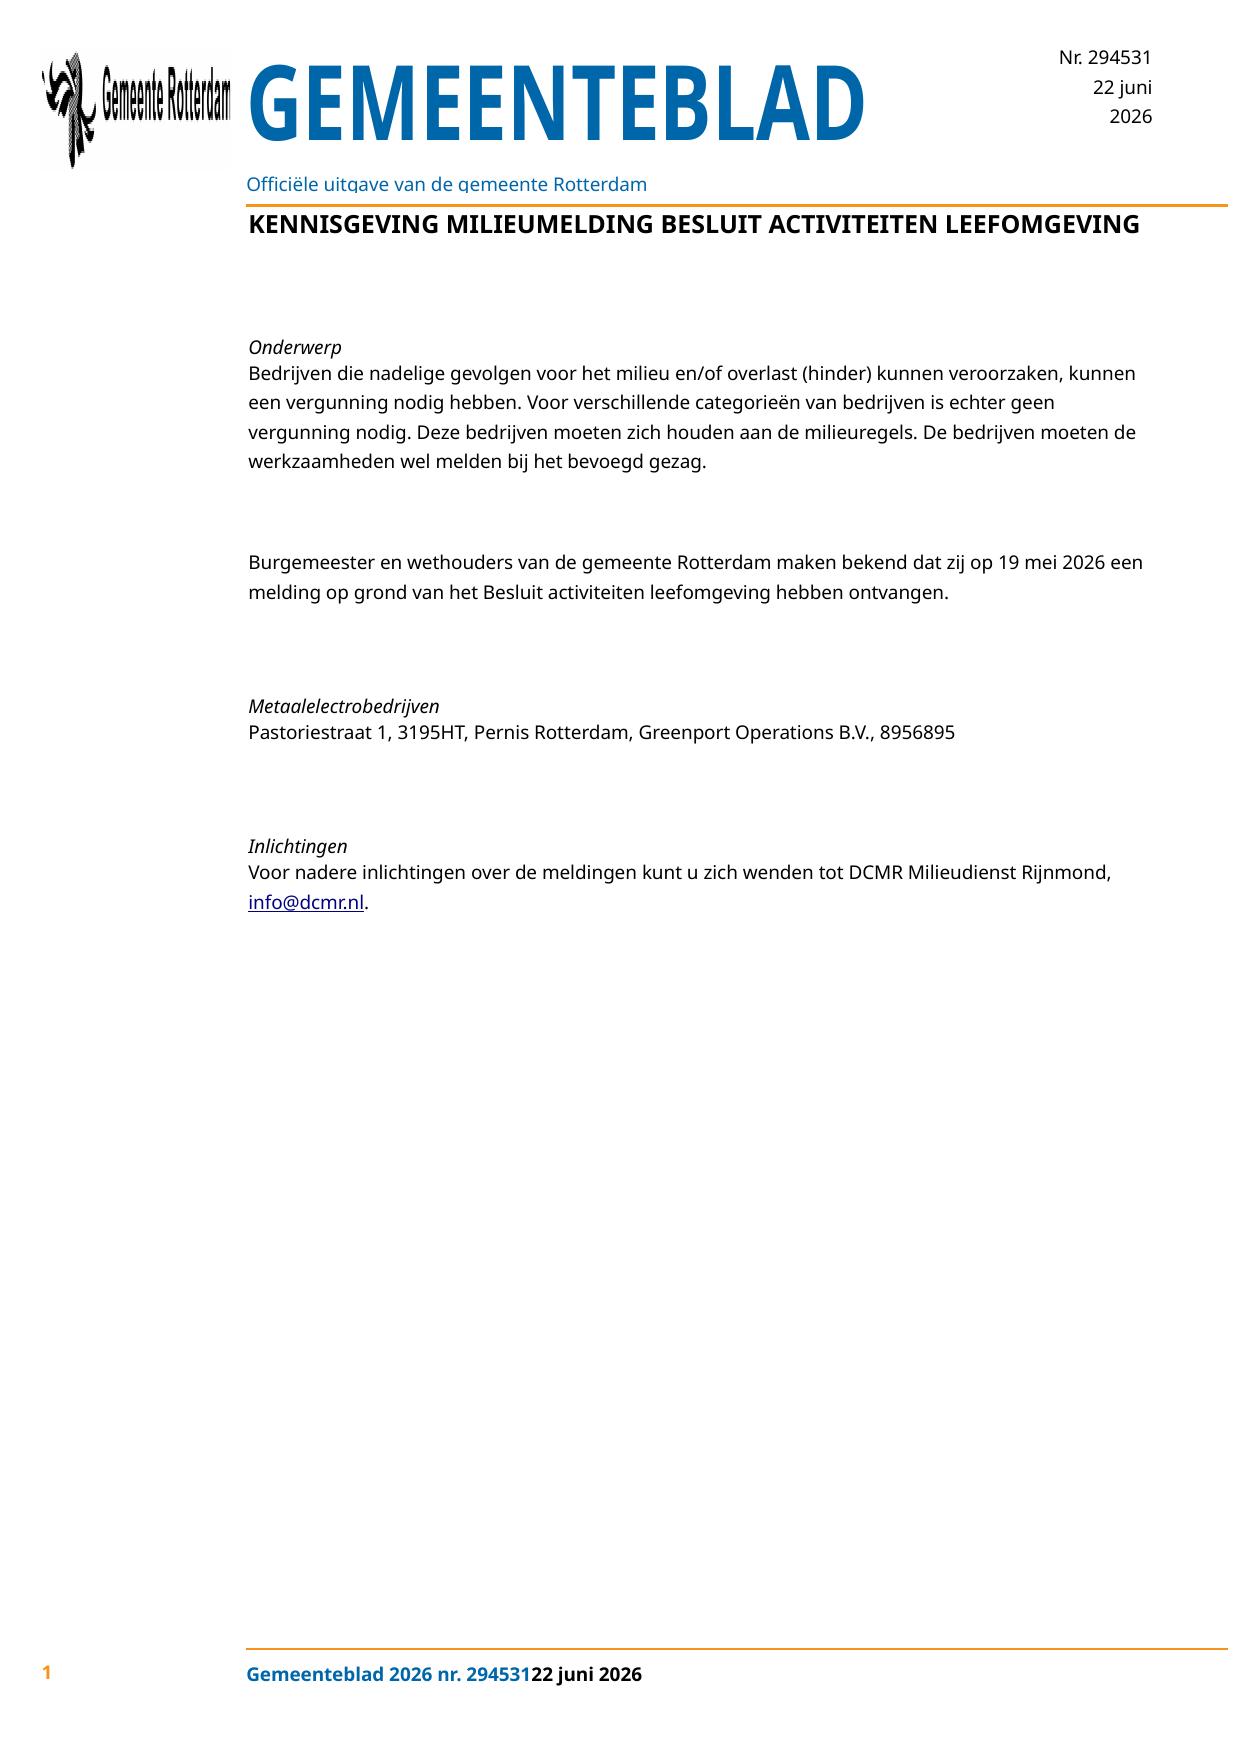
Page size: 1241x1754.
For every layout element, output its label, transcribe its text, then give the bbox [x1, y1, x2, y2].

text Bedrijven die nadelige gevolgen voor het milieu en/of overlast (hinder) kunnen veroorzaken, kunnen een vergunning nodig hebben. Voor verschillende categorieën van bedrijven is echter geen vergunning nodig. Deze bedrijven moeten zich houden aan de milieuregels. De bedrijven moeten de werkzaamheden wel melden bij het bevoegd gezag. [248, 360, 1152, 474]
text Inlichtingen [248, 834, 1152, 859]
text KENNISGEVING MILIEUMELDING BESLUIT ACTIVITEITEN LEEFOMGEVING [248, 207, 1152, 241]
text Metaalelectrobedrijven [248, 693, 1152, 719]
text Burgemeester en wethouders van de gemeente Rotterdam maken bekend dat zij op 19 mei 2026 een melding op grond van het Besluit activiteiten leefomgeving hebben ontvangen. [248, 549, 1152, 605]
text Onderwerp [248, 334, 1152, 360]
text Voor nadere inlichtingen over de meldingen kunt u zich wenden tot DCMR Milieudienst Rijnmond, info@dcmr.nl. [248, 859, 1152, 915]
text Pastoriestraat 1, 3195HT, Pernis Rotterdam, Greenport Operations B.V., 8956895 [248, 719, 1152, 745]
picture [41, 47, 231, 172]
